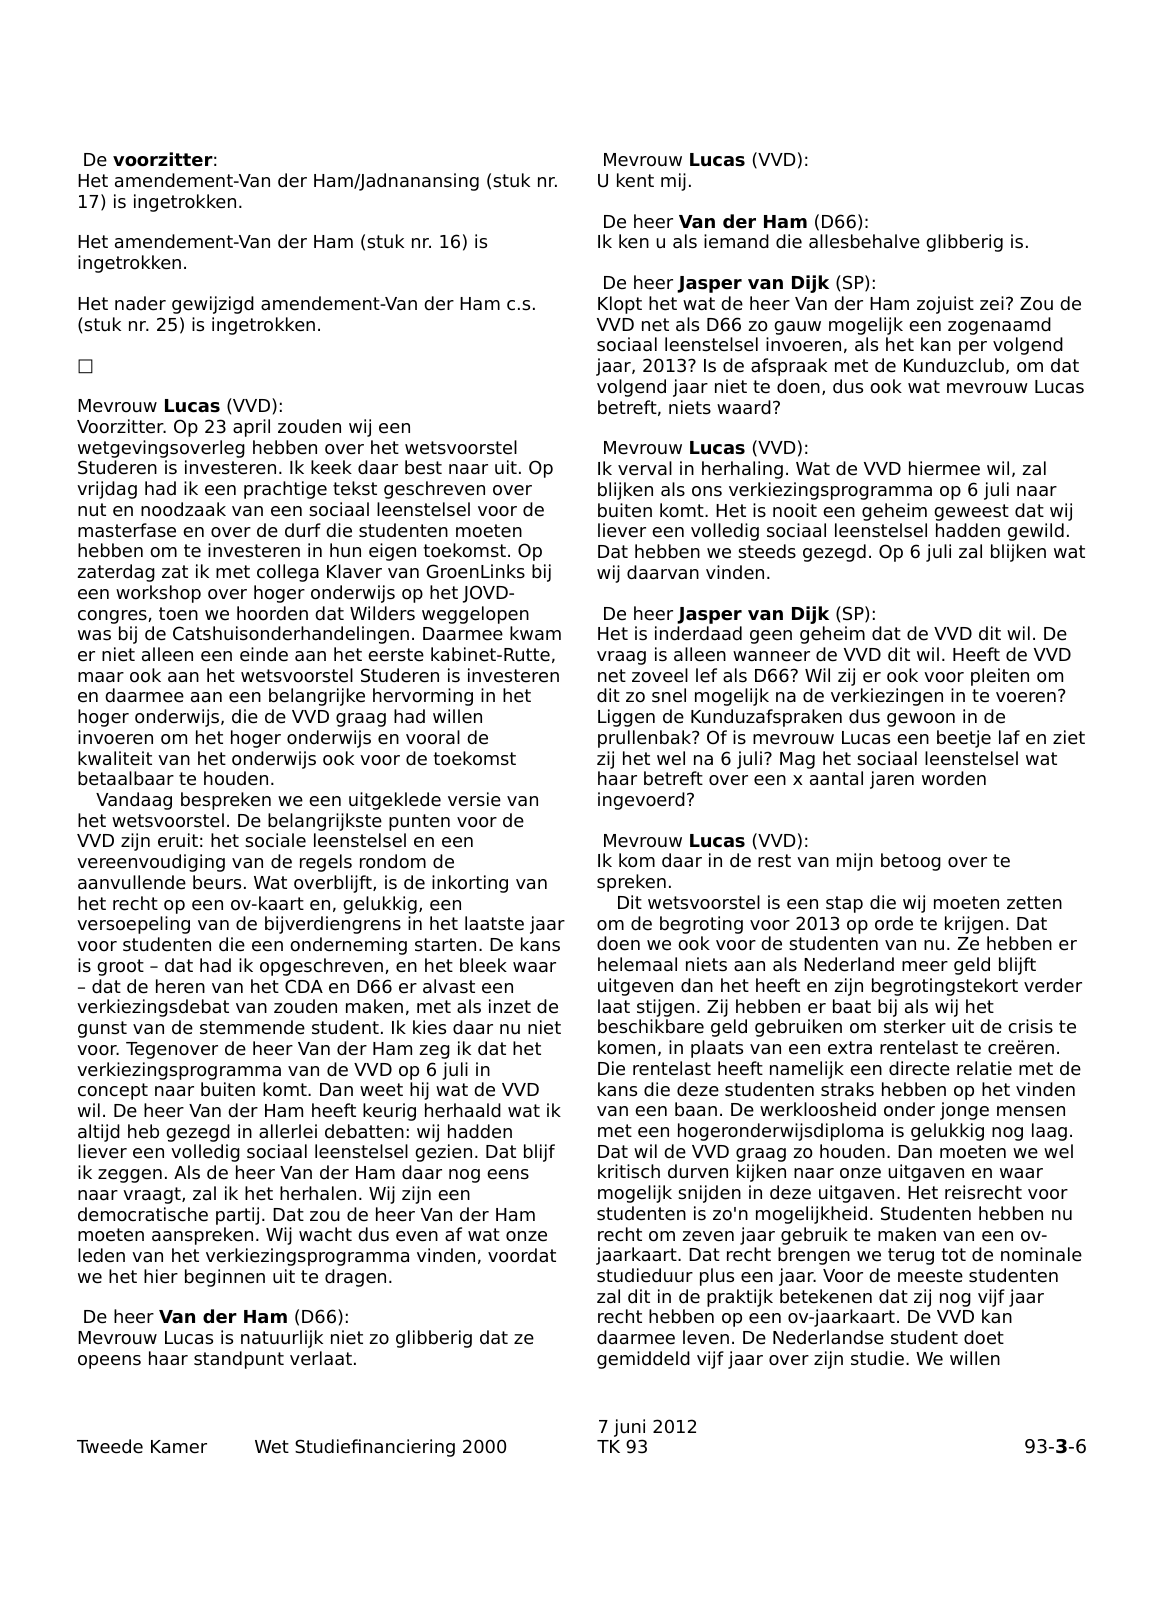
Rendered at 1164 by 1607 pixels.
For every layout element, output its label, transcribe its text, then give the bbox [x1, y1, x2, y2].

text De heer Jasper van Dijk (SP): [596, 273, 1087, 294]
text □ [77, 355, 567, 376]
text Ik ken u als iemand die allesbehalve glibberig is. [596, 232, 1087, 253]
text Het is inderdaad geen geheim dat de VVD dit wil. De vraag is alleen wanneer de VVD dit wil. Heeft de VVD net zoveel lef als D66? Wil zij er ook voor pleiten om dit zo snel mogelijk na de verkiezingen in te voeren? Liggen de Kunduzafspraken dus gewoon in de prullenbak? Of is mevrouw Lucas een beetje laf en ziet zij het wel na 6 juli? Mag het sociaal leenstelsel wat haar betreft over een x aantal jaren worden ingevoerd? [596, 624, 1087, 811]
text De heer Van der Ham (D66): [596, 212, 1087, 232]
text Ik verval in herhaling. Wat de VVD hiermee wil, zal blijken als ons verkiezingsprogramma op 6 juli naar buiten komt. Het is nooit een geheim geweest dat wij liever een volledig sociaal leenstelsel hadden gewild. Dat hebben we steeds gezegd. Op 6 juli zal blijken wat wij daarvan vinden. [596, 459, 1087, 583]
text Het nader gewijzigd amendement-Van der Ham c.s. (stuk nr. 25) is ingetrokken. [77, 294, 567, 335]
text Mevrouw Lucas (VVD): [596, 438, 1087, 459]
text Het amendement-Van der Ham/Jadnanansing (stuk nr. 17) is ingetrokken. [77, 171, 567, 212]
text Vandaag bespreken we een uitgeklede versie van het wetsvoorstel. De belangrijkste punten voor de VVD zijn eruit: het sociale leenstelsel en een vereenvoudiging van de regels rondom de aanvullende beurs. Wat overblijft, is de inkorting van het recht op een ov-kaart en, gelukkig, een versoepeling van de bijverdiengrens in het laatste jaar voor studenten die een onderneming starten. De kans is groot – dat had ik opgeschreven, en het bleek waar – dat de heren van het CDA en D66 er alvast een verkiezingsdebat van zouden maken, met als inzet de gunst van de stemmende student. Ik kies daar nu niet voor. Tegenover de heer Van der Ham zeg ik dat het verkiezingsprogramma van de VVD op 6 juli in concept naar buiten komt. Dan weet hij wat de VVD wil. De heer Van der Ham heeft keurig herhaald wat ik altijd heb gezegd in allerlei debatten: wij hadden liever een volledig sociaal leenstelsel gezien. Dat blijf ik zeggen. Als de heer Van der Ham daar nog eens naar vraagt, zal ik het herhalen. Wij zijn een democratische partij. Dat zou de heer Van der Ham moeten aanspreken. Wij wacht dus even af wat onze leden van het verkiezingsprogramma vinden, voordat we het hier beginnen uit te dragen. [77, 790, 567, 1287]
text Ik kom daar in de rest van mijn betoog over te spreken. [596, 851, 1087, 893]
text Klopt het wat de heer Van der Ham zojuist zei? Zou de VVD net als D66 zo gauw mogelijk een zogenaamd sociaal leenstelsel invoeren, als het kan per volgend jaar, 2013? Is de afspraak met de Kunduzclub, om dat volgend jaar niet te doen, dus ook wat mevrouw Lucas betreft, niets waard? [596, 294, 1087, 418]
text Mevrouw Lucas (VVD): [77, 396, 567, 417]
text Het amendement-Van der Ham (stuk nr. 16) is ingetrokken. [77, 232, 567, 274]
text Voorzitter. Op 23 april zouden wij een wetgevingsoverleg hebben over het wetsvoorstel Studeren is investeren. Ik keek daar best naar uit. Op vrijdag had ik een prachtige tekst geschreven over nut en noodzaak van een sociaal leenstelsel voor de masterfase en over de durf die studenten moeten hebben om te investeren in hun eigen toekomst. Op zaterdag zat ik met collega Klaver van GroenLinks bij een workshop over hoger onderwijs op het JOVD-congres, toen we hoorden dat Wilders weggelopen was bij de Catshuisonderhandelingen. Daarmee kwam er niet alleen een einde aan het eerste kabinet-Rutte, maar ook aan het wetsvoorstel Studeren is investeren en daarmee aan een belangrijke hervorming in het hoger onderwijs, die de VVD graag had willen invoeren om het hoger onderwijs en vooral de kwaliteit van het onderwijs ook voor de toekomst betaalbaar te houden. [77, 417, 567, 790]
text Mevrouw Lucas (VVD): [596, 150, 1087, 171]
text De heer Van der Ham (D66): [77, 1307, 567, 1328]
text De heer Jasper van Dijk (SP): [596, 603, 1087, 624]
text Dit wetsvoorstel is een stap die wij moeten zetten om de begroting voor 2013 op orde te krijgen. Dat doen we ook voor de studenten van nu. Ze hebben er helemaal niets aan als Nederland meer geld blijft uitgeven dan het heeft en zijn begrotingstekort verder laat stijgen. Zij hebben er baat bij als wij het beschikbare geld gebruiken om sterker uit de crisis te komen, in plaats van een extra rentelast te creëren. Die rentelast heeft namelijk een directe relatie met de kans die deze studenten straks hebben op het vinden van een baan. De werkloosheid onder jonge mensen met een hogeronderwijsdiploma is gelukkig nog laag. Dat wil de VVD graag zo houden. Dan moeten we wel kritisch durven kijken naar onze uitgaven en waar mogelijk snijden in deze uitgaven. Het reisrecht voor studenten is zo'n mogelijkheid. Studenten hebben nu recht om zeven jaar gebruik te maken van een ov-jaarkaart. Dat recht brengen we terug tot de nominale studieduur plus een jaar. Voor de meeste studenten zal dit in de praktijk betekenen dat zij nog vijf jaar recht hebben op een ov-jaarkaart. De VVD kan daarmee leven. De Nederlandse student doet gemiddeld vijf jaar over zijn studie. We willen [596, 893, 1087, 1369]
text Mevrouw Lucas is natuurlijk niet zo glibberig dat ze opeens haar standpunt verlaat. [77, 1328, 567, 1369]
text De voorzitter: [77, 150, 567, 171]
text U kent mij. [596, 171, 1087, 192]
text Mevrouw Lucas (VVD): [596, 831, 1087, 851]
